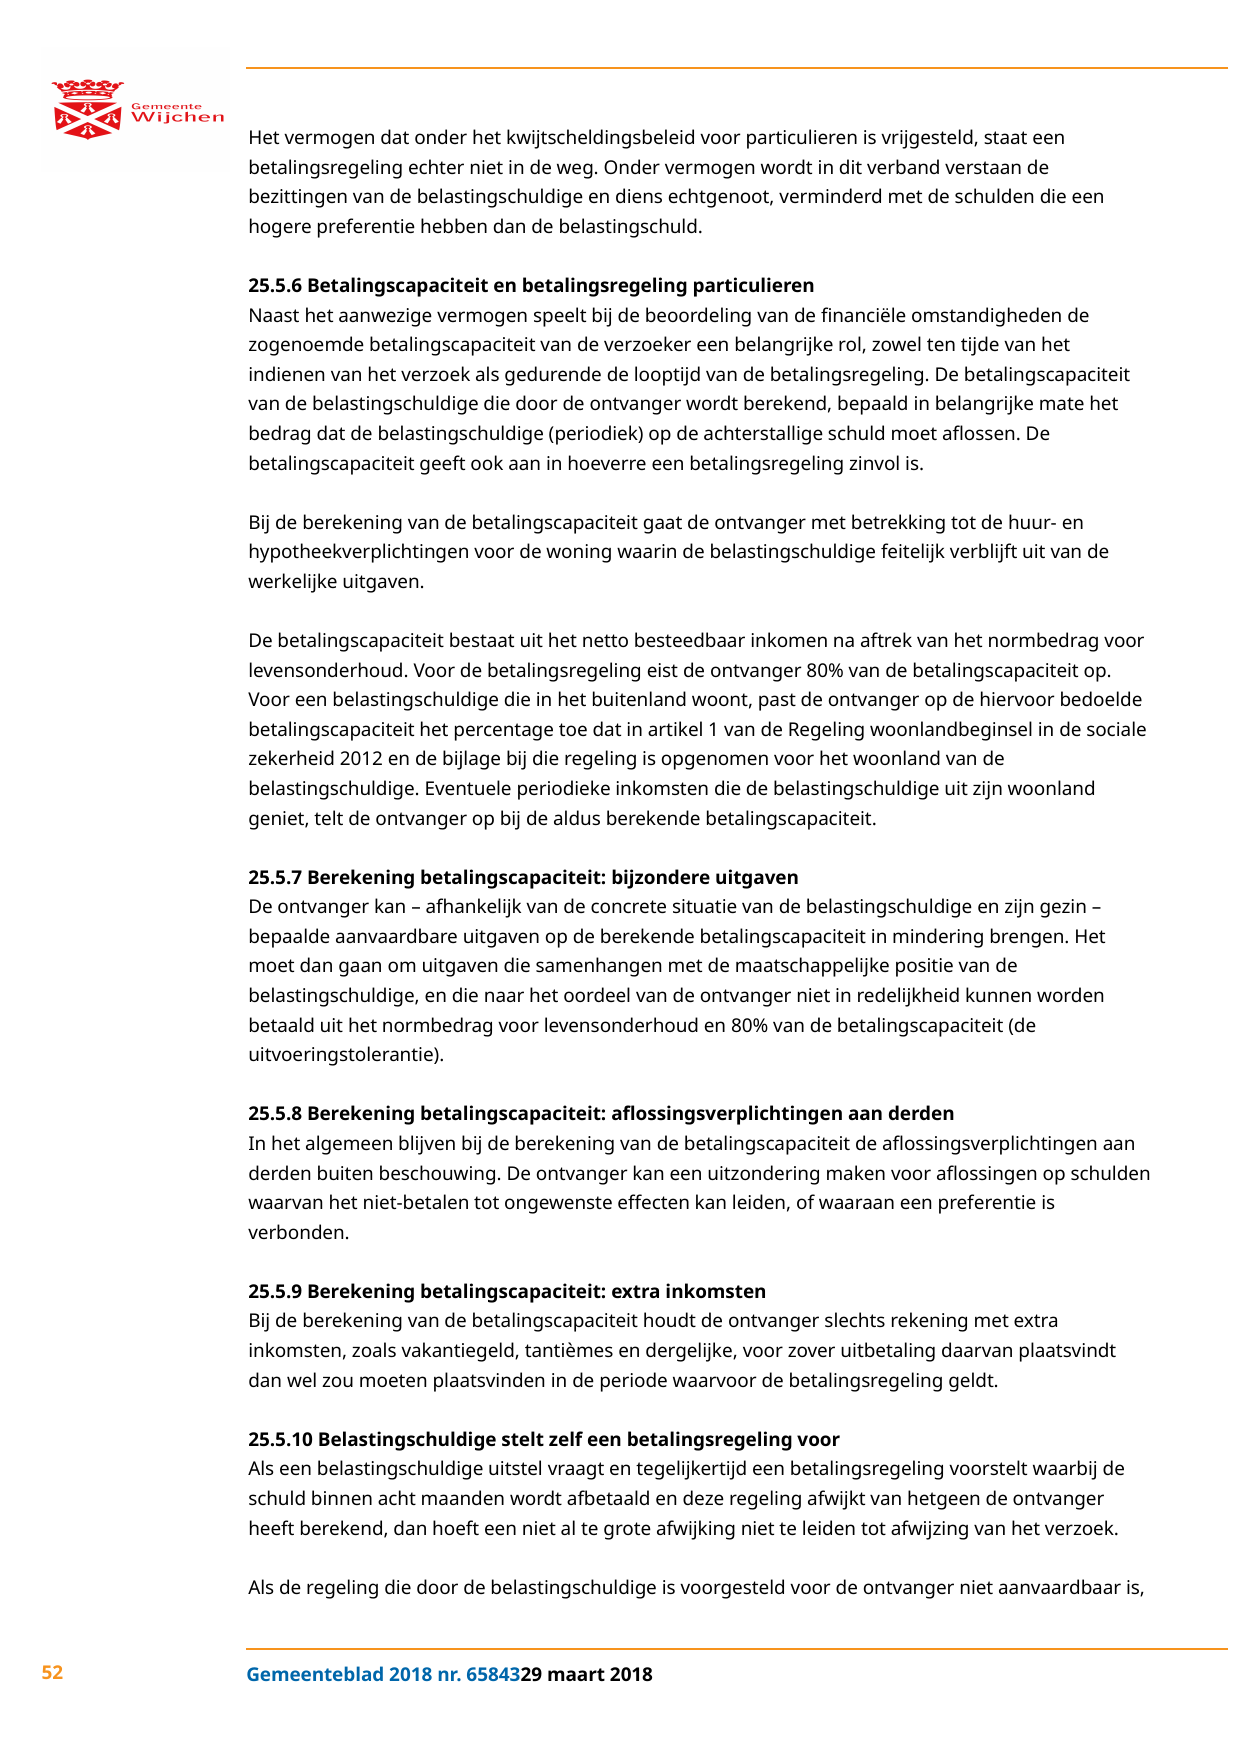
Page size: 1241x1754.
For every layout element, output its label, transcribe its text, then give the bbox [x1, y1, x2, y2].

text Bij de berekening van de betalingscapaciteit gaat de ontvanger met betrekking tot de huur- en hypotheekverplichtingen voor de woning waarin de belastingschuldige feitelijk verblijft uit van de werkelijke uitgaven. [248, 509, 1152, 594]
text De betalingscapaciteit bestaat uit het netto besteedbaar inkomen na aftrek van het normbedrag voor levensonderhoud. Voor de betalingsregeling eist de ontvanger 80% van de betalingscapaciteit op. Voor een belastingschuldige die in het buitenland woont, past de ontvanger op de hiervoor bedoelde betalingscapaciteit het percentage toe dat in artikel 1 van de Regeling woonlandbeginsel in de sociale zekerheid 2012 en de bijlage bij die regeling is opgenomen voor het woonland van de belastingschuldige. Eventuele periodieke inkomsten die de belastingschuldige uit zijn woonland geniet, telt de ontvanger op bij de aldus berekende betalingscapaciteit. [248, 627, 1152, 831]
text In het algemeen blijven bij de berekening van de betalingscapaciteit de aflossingsverplichtingen aan derden buiten beschouwing. De ontvanger kan een uitzondering maken voor aflossingen op schulden waarvan het niet-betalen tot ongewenste effecten kan leiden, of waaraan een preferentie is verbonden. [248, 1130, 1152, 1245]
picture [41, 47, 231, 172]
text 25.5.9 Berekening betalingscapaciteit: extra inkomsten [248, 1278, 1152, 1304]
text 25.5.6 Betalingscapaciteit en betalingsregeling particulieren [248, 272, 1152, 298]
text Bij de berekening van de betalingscapaciteit houdt de ontvanger slechts rekening met extra inkomsten, zoals vakantiegeld, tantièmes en dergelijke, voor zover uitbetaling daarvan plaatsvindt dan wel zou moeten plaatsvinden in de periode waarvoor de betalingsregeling geldt. [248, 1308, 1152, 1393]
text 25.5.8 Berekening betalingscapaciteit: aflossingsverplichtingen aan derden [248, 1101, 1152, 1126]
text Naast het aanwezige vermogen speelt bij de beoordeling van de financiële omstandigheden de zogenoemde betalingscapaciteit van de verzoeker een belangrijke rol, zowel ten tijde van het indienen van het verzoek als gedurende de looptijd van de betalingsregeling. De betalingscapaciteit van de belastingschuldige die door de ontvanger wordt berekend, bepaald in belangrijke mate het bedrag dat de belastingschuldige (periodiek) op de achterstallige schuld moet aflossen. De betalingscapaciteit geeft ook aan in hoeverre een betalingsregeling zinvol is. [248, 302, 1152, 476]
text 25.5.10 Belastingschuldige stelt zelf een betalingsregeling voor [248, 1426, 1152, 1452]
text Als een belastingschuldige uitstel vraagt en tegelijkertijd een betalingsregeling voorstelt waarbij de schuld binnen acht maanden wordt afbetaald en deze regeling afwijkt van hetgeen de ontvanger heeft berekend, dan hoeft een niet al te grote afwijking niet te leiden tot afwijzing van het verzoek. [248, 1456, 1152, 1541]
text De ontvanger kan – afhankelijk van de concrete situatie van de belastingschuldige en zijn gezin – bepaalde aanvaardbare uitgaven op de berekende betalingscapaciteit in mindering brengen. Het moet dan gaan om uitgaven die samenhangen met de maatschappelijke positie van de belastingschuldige, en die naar het oordeel van de ontvanger niet in redelijkheid kunnen worden betaald uit het normbedrag voor levensonderhoud en 80% van de betalingscapaciteit (de uitvoeringstolerantie). [248, 893, 1152, 1067]
text Het vermogen dat onder het kwijtscheldingsbeleid voor particulieren is vrijgesteld, staat een betalingsregeling echter niet in de weg. Onder vermogen wordt in dit verband verstaan de bezittingen van de belastingschuldige en diens echtgenoot, verminderd met de schulden die een hogere preferentie hebben dan de belastingschuld. [248, 124, 1152, 239]
text Als de regeling die door de belastingschuldige is voorgesteld voor de ontvanger niet aanvaardbaar is, [248, 1574, 1152, 1600]
text 25.5.7 Berekening betalingscapaciteit: bijzondere uitgaven [248, 864, 1152, 890]
